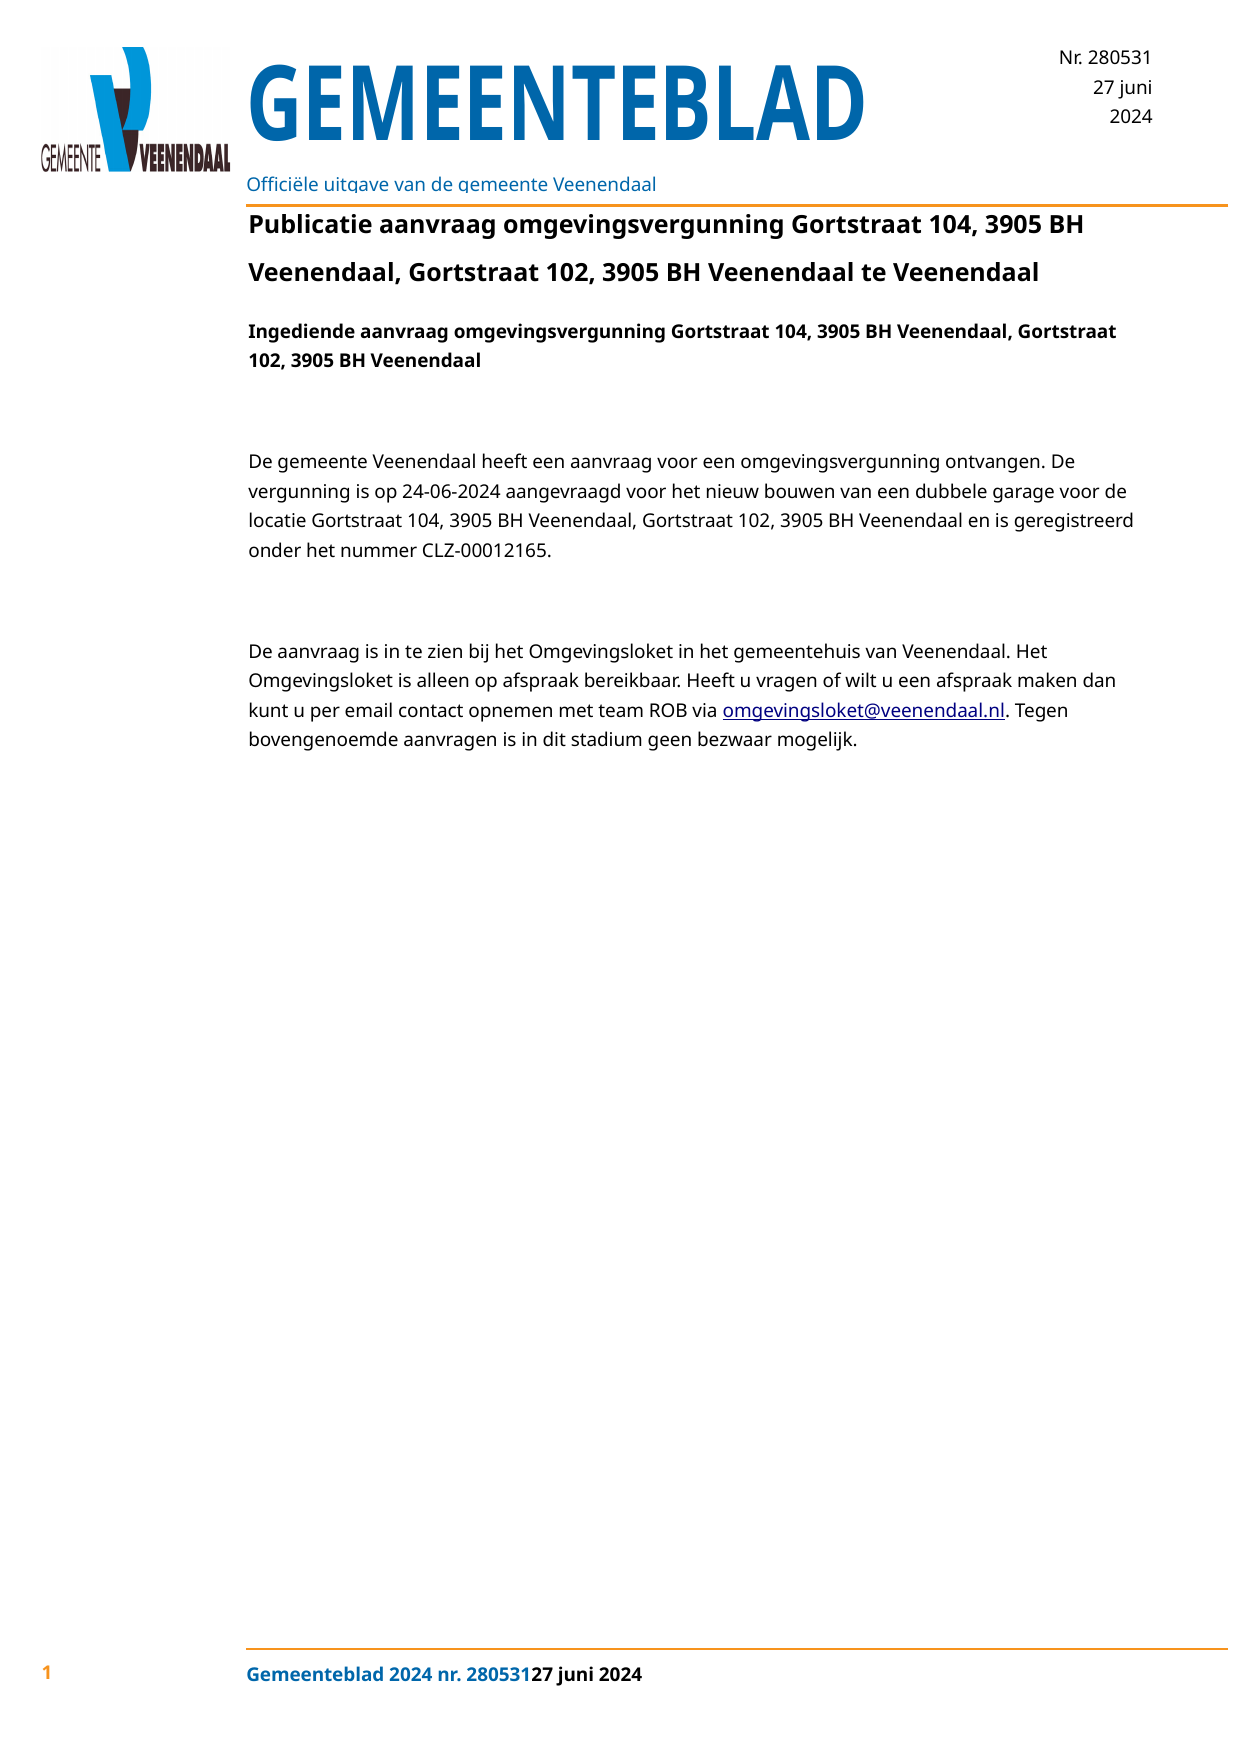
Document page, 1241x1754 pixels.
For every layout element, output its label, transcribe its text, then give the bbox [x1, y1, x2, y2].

text De aanvraag is in te zien bij het Omgevingsloket in het gemeentehuis van Veenendaal. Het Omgevingsloket is alleen op afspraak bereikbaar. Heeft u vragen of wilt u een afspraak maken dan kunt u per email contact opnemen met team ROB via omgevingsloket@veenendaal.nl. Tegen bovengenoemde aanvragen is in dit stadium geen bezwaar mogelijk. [248, 638, 1152, 752]
picture [123, 47, 231, 172]
text Ingediende aanvraag omgevingsvergunning Gortstraat 104, 3905 BH Veenendaal, Gortstraat 102, 3905 BH Veenendaal [248, 318, 1152, 373]
text De gemeente Veenendaal heeft een aanvraag voor een omgevingsvergunning ontvangen. De vergunning is op 24-06-2024 aangevraagd voor het nieuw bouwen van een dubbele garage voor de locatie Gortstraat 104, 3905 BH Veenendaal, Gortstraat 102, 3905 BH Veenendaal en is geregistreerd onder het nummer CLZ-00012165. [248, 448, 1152, 563]
text Publicatie aanvraag omgevingsvergunning Gortstraat 104, 3905 BH Veenendaal, Gortstraat 102, 3905 BH Veenendaal te Veenendaal [248, 207, 1152, 288]
picture [41, 47, 130, 172]
